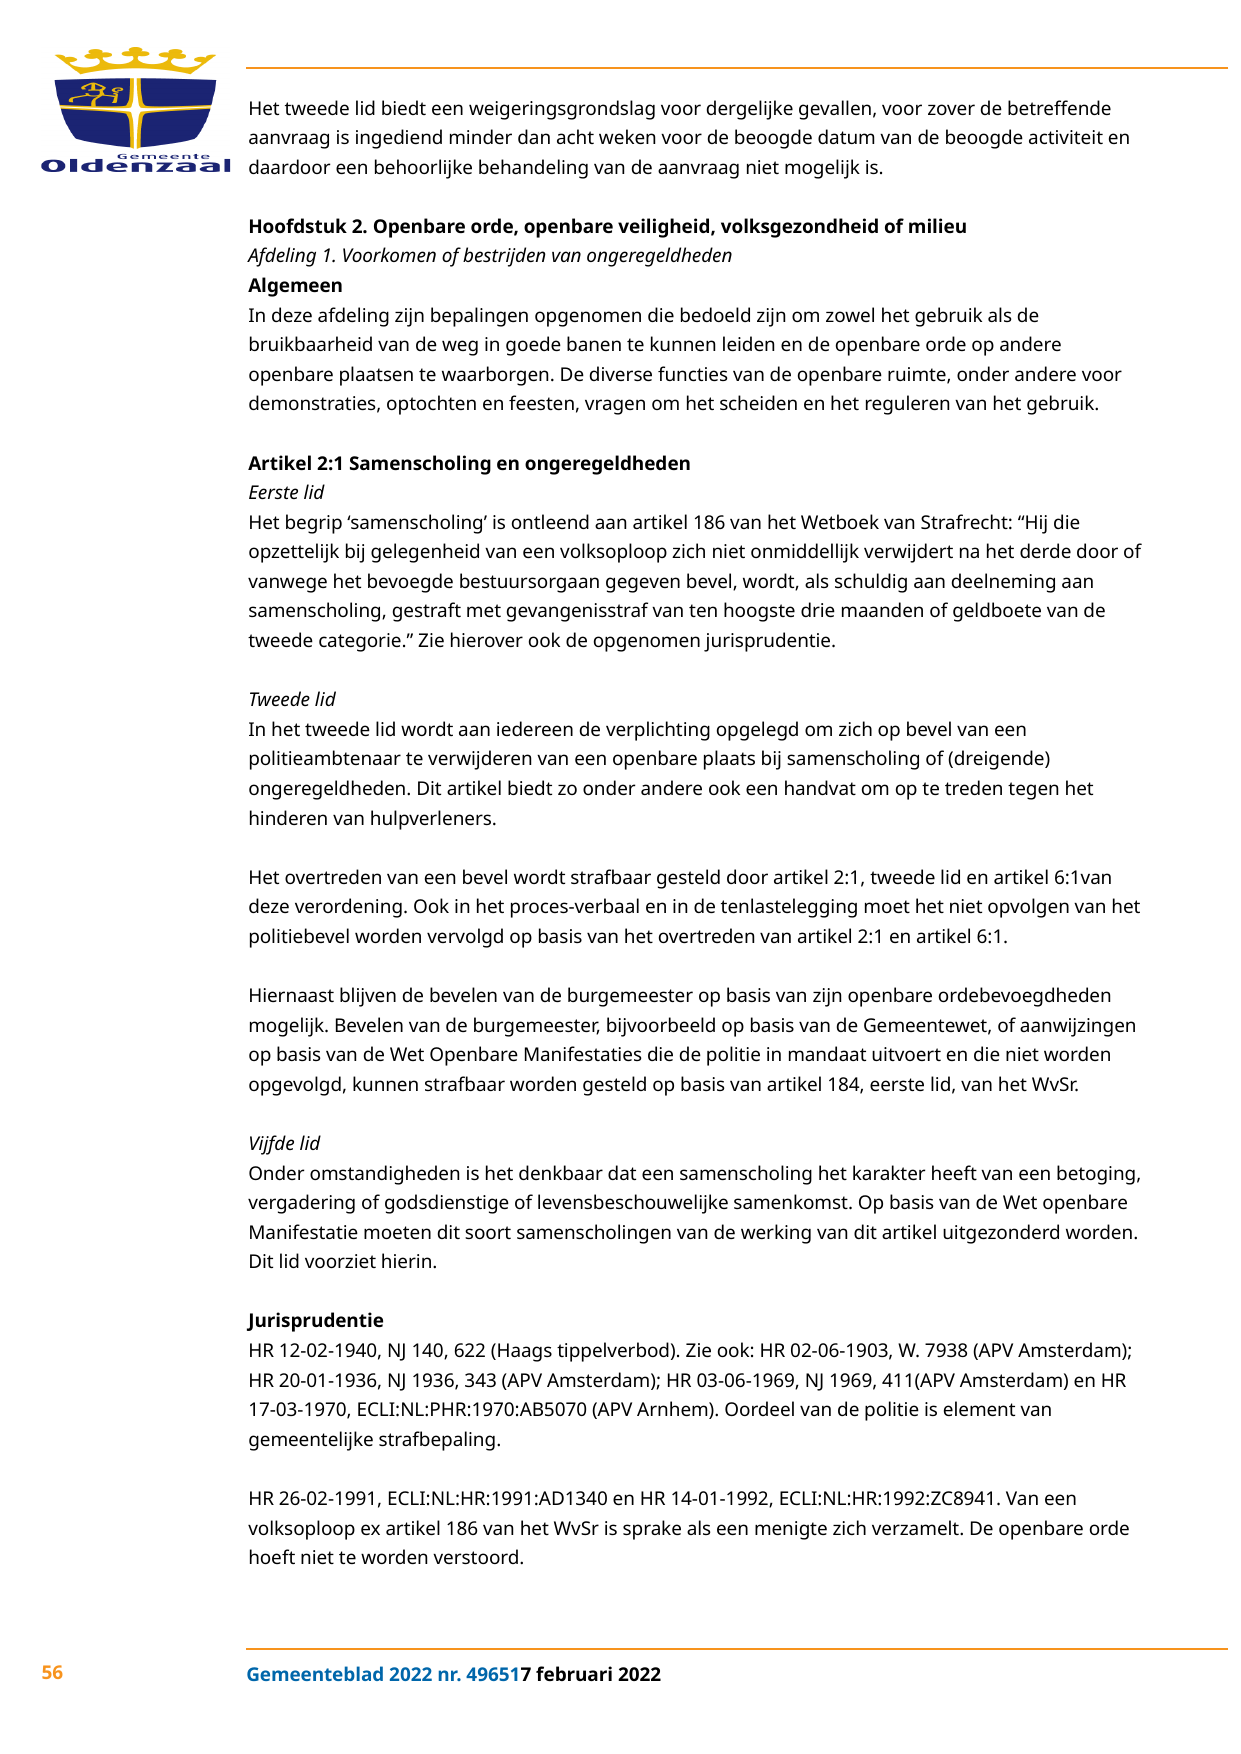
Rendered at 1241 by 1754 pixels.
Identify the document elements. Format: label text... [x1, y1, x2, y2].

text Onder omstandigheden is het denkbaar dat een samenscholing het karakter heeft van een betoging, vergadering of godsdienstige of levensbeschouwelijke samenkomst. Op basis van de Wet openbare Manifestatie moeten dit soort samenscholingen van de werking van dit artikel uitgezonderd worden. Dit lid voorziet hierin. [248, 1160, 1152, 1274]
text Jurisprudentie [248, 1308, 1152, 1333]
text HR 12-02-1940, NJ 140, 622 (Haags tippelverbod). Zie ook: HR 02-06-1903, W. 7938 (APV Amsterdam); HR 20-01-1936, NJ 1936, 343 (APV Amsterdam); HR 03-06-1969, NJ 1969, 411(APV Amsterdam) en HR 17-03-1970, ECLI:NL:PHR:1970:AB5070 (APV Arnhem). Oordeel van de politie is element van gemeentelijke strafbepaling. [248, 1337, 1152, 1452]
text Algemeen [248, 272, 1152, 298]
text Artikel 2:1 Samenscholing en ongeregeldheden [248, 450, 1152, 476]
text Eerste lid [248, 479, 1152, 505]
text Het overtreden van een bevel wordt strafbaar gesteld door artikel 2:1, tweede lid en artikel 6:1van deze verordening. Ook in het proces-verbaal en in de tenlastelegging moet het niet opvolgen van het politiebevel worden vervolgd op basis van het overtreden van artikel 2:1 en artikel 6:1. [248, 864, 1152, 949]
text Afdeling 1. Voorkomen of bestrijden van ongeregeldheden [248, 243, 1152, 268]
text Hiernaast blijven de bevelen van de burgemeester op basis van zijn openbare ordebevoegdheden mogelijk. Bevelen van de burgemeester, bijvoorbeeld op basis van de Gemeentewet, of aanwijzingen op basis van de Wet Openbare Manifestaties die de politie in mandaat uitvoert en die niet worden opgevolgd, kunnen strafbaar worden gesteld op basis van artikel 184, eerste lid, van het WvSr. [248, 982, 1152, 1097]
text In deze afdeling zijn bepalingen opgenomen die bedoeld zijn om zowel het gebruik als de bruikbaarheid van de weg in goede banen te kunnen leiden en de openbare orde op andere openbare plaatsen te waarborgen. De diverse functies van de openbare ruimte, onder andere voor demonstraties, optochten en feesten, vragen om het scheiden en het reguleren van het gebruik. [248, 302, 1152, 416]
picture [41, 47, 231, 172]
text Vijfde lid [248, 1130, 1152, 1156]
text Het begrip ‘samenscholing’ is ontleend aan artikel 186 van het Wetboek van Strafrecht: “Hij die opzettelijk bij gelegenheid van een volksoploop zich niet onmiddellijk verwijdert na het derde door of vanwege het bevoegde bestuursorgaan gegeven bevel, wordt, als schuldig aan deelneming aan samenscholing, gestraft met gevangenisstraf van ten hoogste drie maanden of geldboete van de tweede categorie.” Zie hierover ook de opgenomen jurisprudentie. [248, 509, 1152, 653]
text In het tweede lid wordt aan iedereen de verplichting opgelegd om zich op bevel van een politieambtenaar te verwijderen van een openbare plaats bij samenscholing of (dreigende) ongeregeldheden. Dit artikel biedt zo onder andere ook een handvat om op te treden tegen het hinderen van hulpverleners. [248, 716, 1152, 831]
text Tweede lid [248, 686, 1152, 712]
text Hoofdstuk 2. Openbare orde, openbare veiligheid, volksgezondheid of milieu [248, 213, 1152, 239]
text HR 26-02-1991, ECLI:NL:HR:1991:AD1340 en HR 14-01-1992, ECLI:NL:HR:1992:ZC8941. Van een volksoploop ex artikel 186 van het WvSr is sprake als een menigte zich verzamelt. De openbare orde hoeft niet te worden verstoord. [248, 1485, 1152, 1570]
text Het tweede lid biedt een weigeringsgrondslag voor dergelijke gevallen, voor zover de betreffende aanvraag is ingediend minder dan acht weken voor de beoogde datum van de beoogde activiteit en daardoor een behoorlijke behandeling van de aanvraag niet mogelijk is. [248, 95, 1152, 180]
